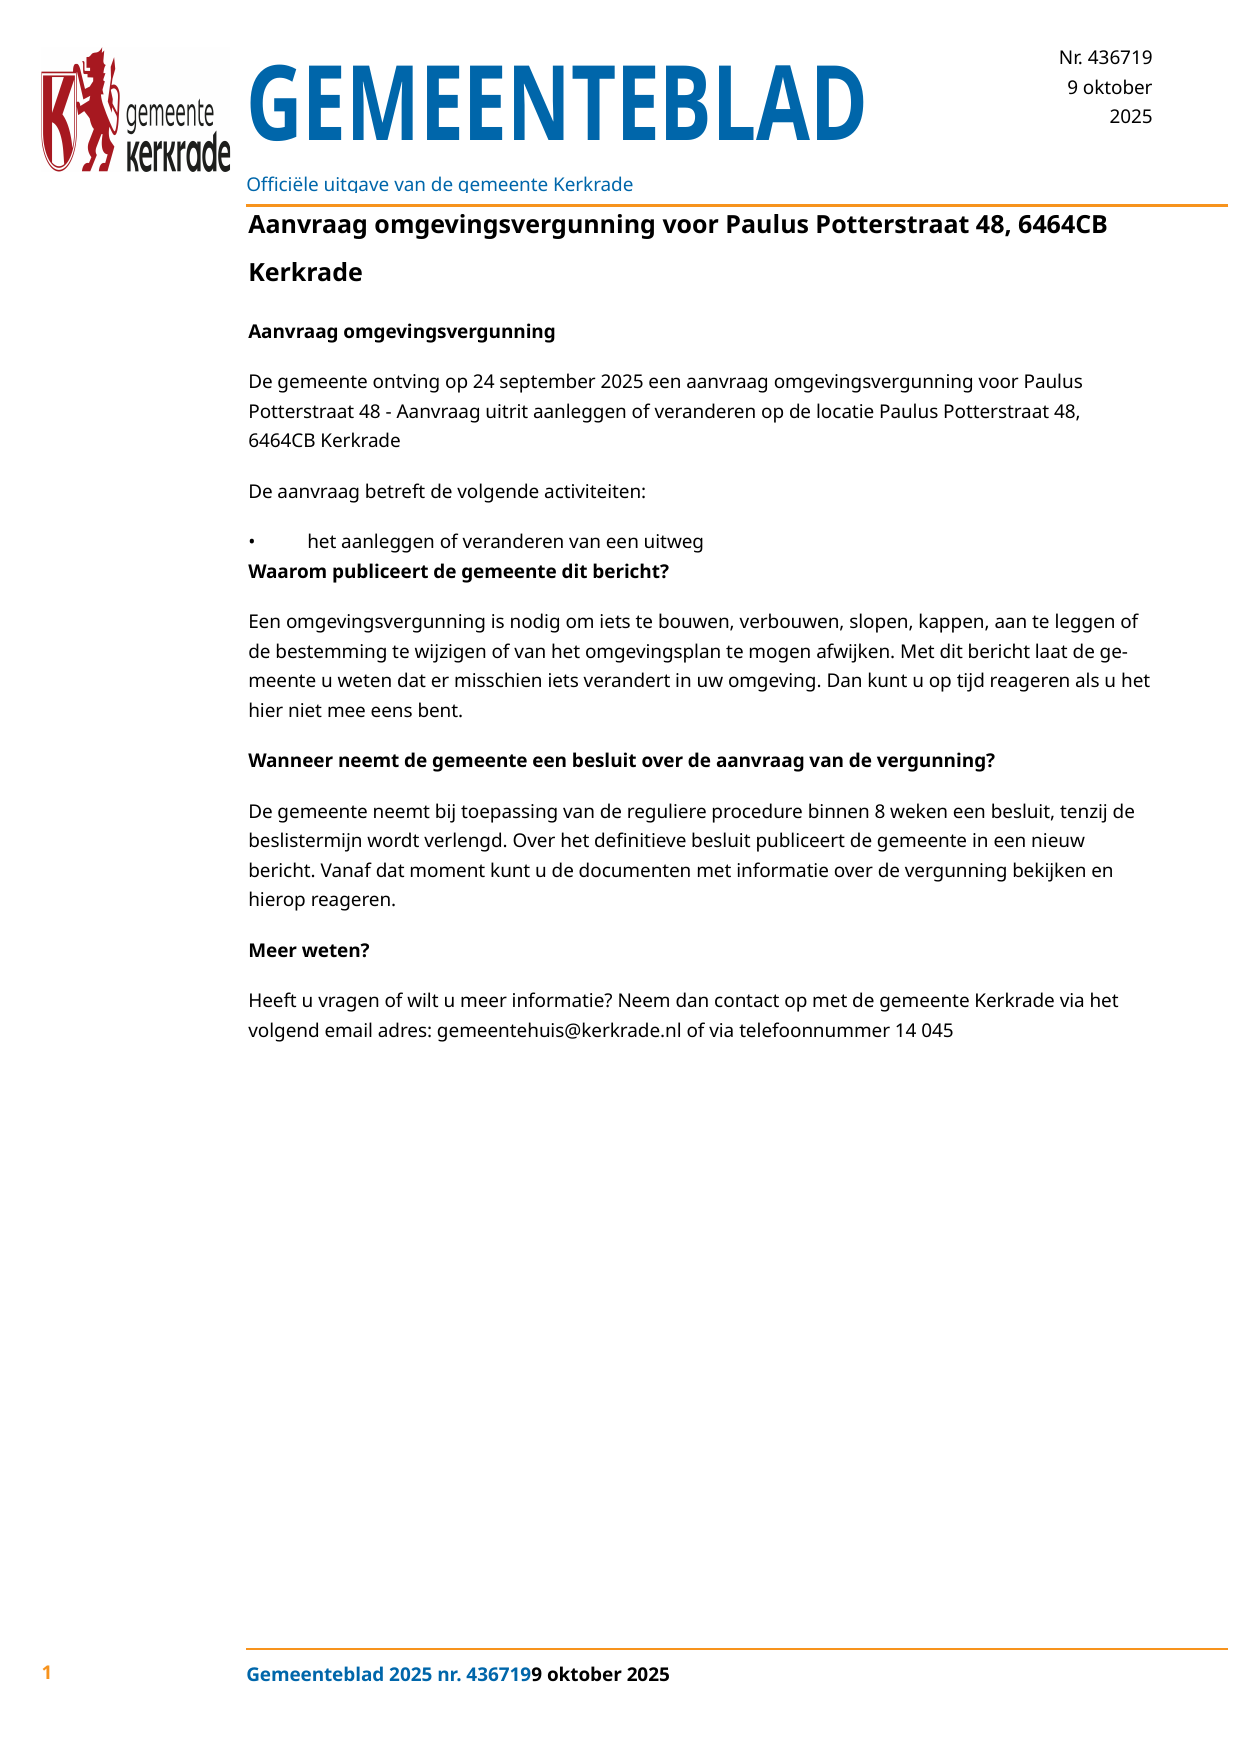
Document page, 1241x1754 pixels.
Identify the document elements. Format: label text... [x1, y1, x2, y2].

text Heeft u vragen of wilt u meer informatie? Neem dan contact op met de gemeente Kerkrade via het volgend email adres: gemeentehuis@kerkrade.nl of via telefoonnummer 14 045 [248, 987, 1152, 1043]
text Aanvraag omgevingsvergunning [248, 318, 1152, 344]
text Wanneer neemt de gemeente een besluit over de aanvraag van de vergunning? [248, 747, 1152, 773]
text Meer weten? [248, 937, 1152, 963]
text Aanvraag omgevingsvergunning voor Paulus Potterstraat 48, 6464CB Kerkrade [248, 207, 1152, 288]
text De gemeente ontving op 24 september 2025 een aanvraag omgevingsvergunning voor Paulus Potterstraat 48 - Aanvraag uitrit aanleggen of veranderen op de locatie Paulus Potterstraat 48, 6464CB Kerkrade [248, 368, 1152, 453]
text Een omgevingsvergunning is nodig om iets te bouwen, verbouwen, slopen, kappen, aan te leggen of de bestemming te wijzigen of van het omgevingsplan te mogen afwijken. Met dit bericht laat de ge- meente u weten dat er misschien iets verandert in uw omgeving. Dan kunt u op tijd reageren als u het hier niet mee eens bent. [248, 608, 1152, 723]
text Waarom publiceert de gemeente dit bericht? [248, 558, 1152, 584]
picture [41, 47, 231, 172]
text De aanvraag betreft de volgende activiteiten: [248, 478, 1152, 504]
list het aanleggen of veranderen van een uitweg [248, 528, 1152, 554]
text De gemeente neemt bij toepassing van de reguliere procedure binnen 8 weken een besluit, tenzij de beslistermijn wordt verlengd. Over het definitieve besluit publiceert de gemeente in een nieuw bericht. Vanaf dat moment kunt u de documenten met informatie over de vergunning bekijken en hierop reageren. [248, 798, 1152, 912]
